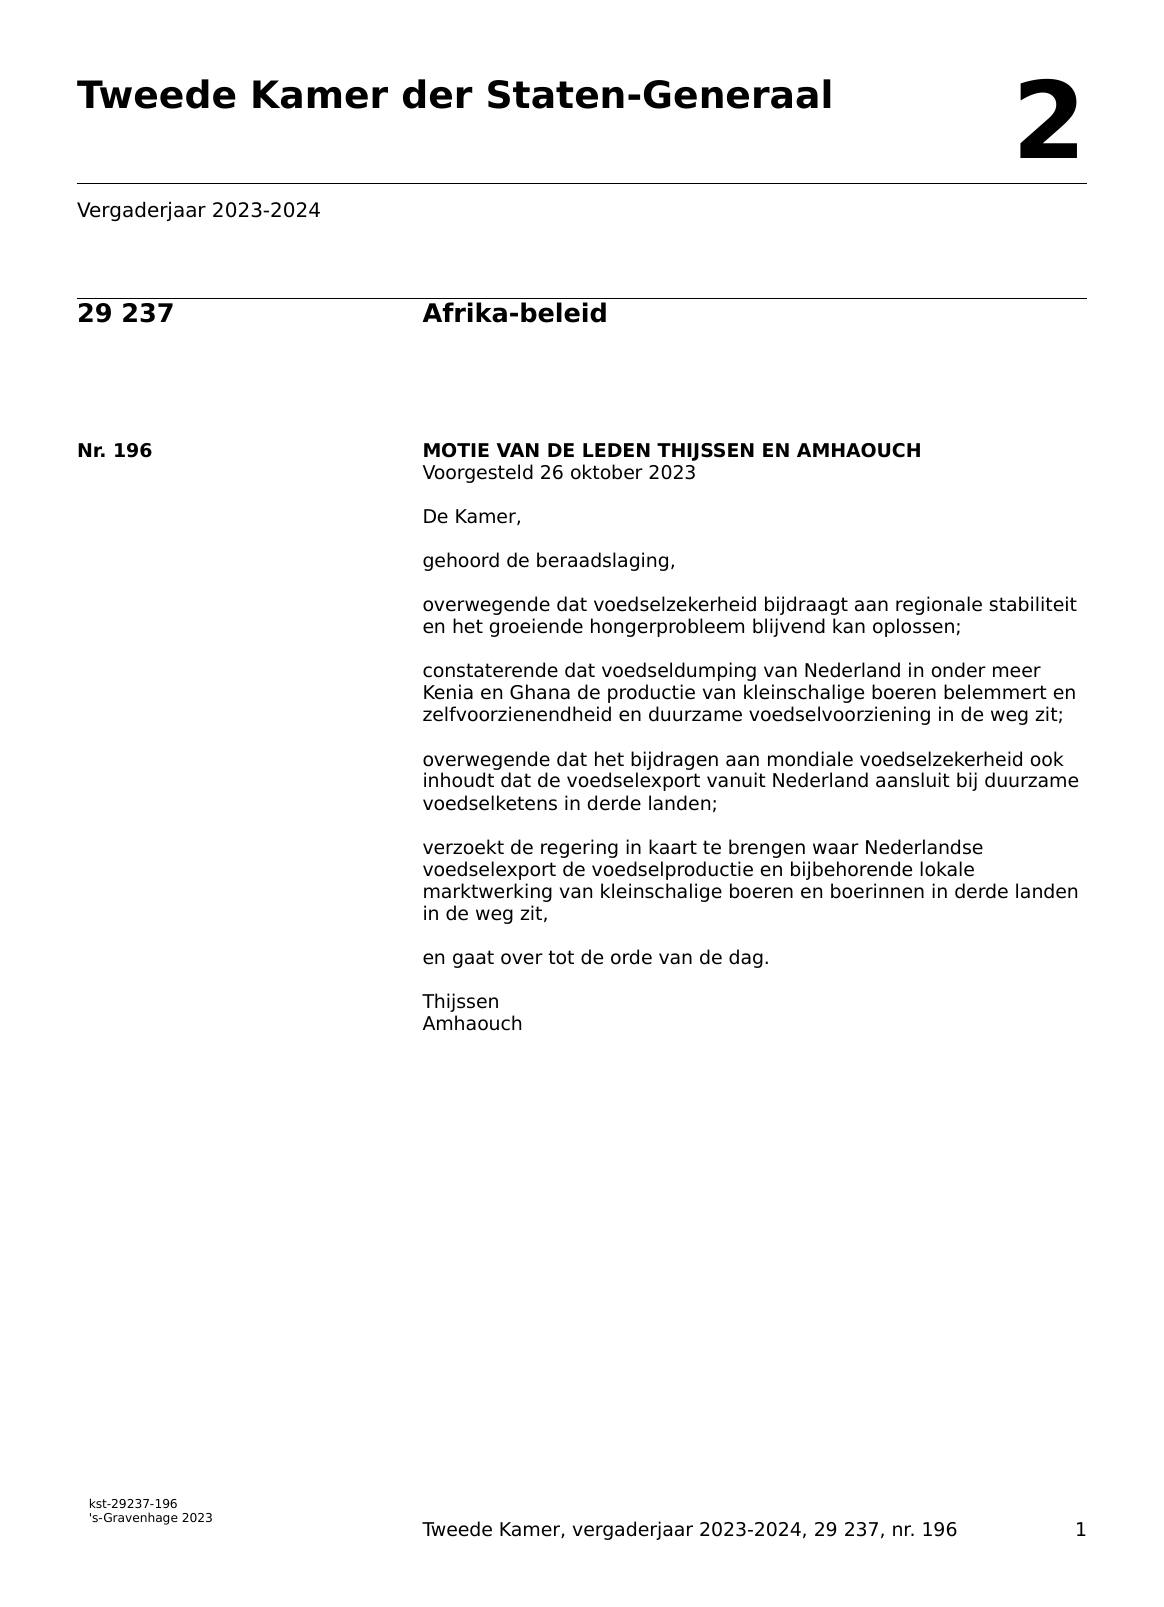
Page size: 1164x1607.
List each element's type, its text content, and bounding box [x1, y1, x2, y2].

text en gaat over tot de orde van de dag. [422, 947, 1087, 969]
text verzoekt de regering in kaart te brengen waar Nederlandse voedselexport de voedselproductie en bijbehorende lokale marktwerking van kleinschalige boeren en boerinnen in derde landen in de weg zit, [422, 837, 1087, 924]
text Voorgesteld 26 oktober 2023 [422, 462, 1087, 484]
text De Kamer, [422, 506, 1087, 528]
subtitle 29 237 Afrika-beleid [77, 299, 1087, 329]
text overwegende dat voedselzekerheid bijdraagt aan regionale stabiliteit en het groeiende hongerprobleem blijvend kan oplossen; [422, 594, 1087, 638]
text gehoord de beraadslaging, [422, 550, 1087, 572]
table_cell Vergaderjaar 2023-2024 [77, 184, 1087, 298]
text constaterende dat voedseldumping van Nederland in onder meer Kenia en Ghana de productie van kleinschalige boeren belemmert en zelfvoorzienendheid en duurzame voedselvoorziening in de weg zit; [422, 660, 1087, 726]
text Thijssen [422, 991, 1087, 1013]
subtitle Nr. 196 MOTIE VAN DE LEDEN THIJSSEN EN AMHAOUCH [77, 440, 1087, 462]
text kst-29237-196 [88, 1497, 323, 1511]
table_header 2 [886, 59, 1087, 183]
text Amhaouch [422, 1013, 1087, 1035]
table_header Tweede Kamer der Staten-Generaal [77, 59, 886, 183]
text 's-Gravenhage 2023 [88, 1511, 323, 1525]
text overwegende dat het bijdragen aan mondiale voedselzekerheid ook inhoudt dat de voedselexport vanuit Nederland aansluit bij duurzame voedselketens in derde landen; [422, 748, 1087, 814]
